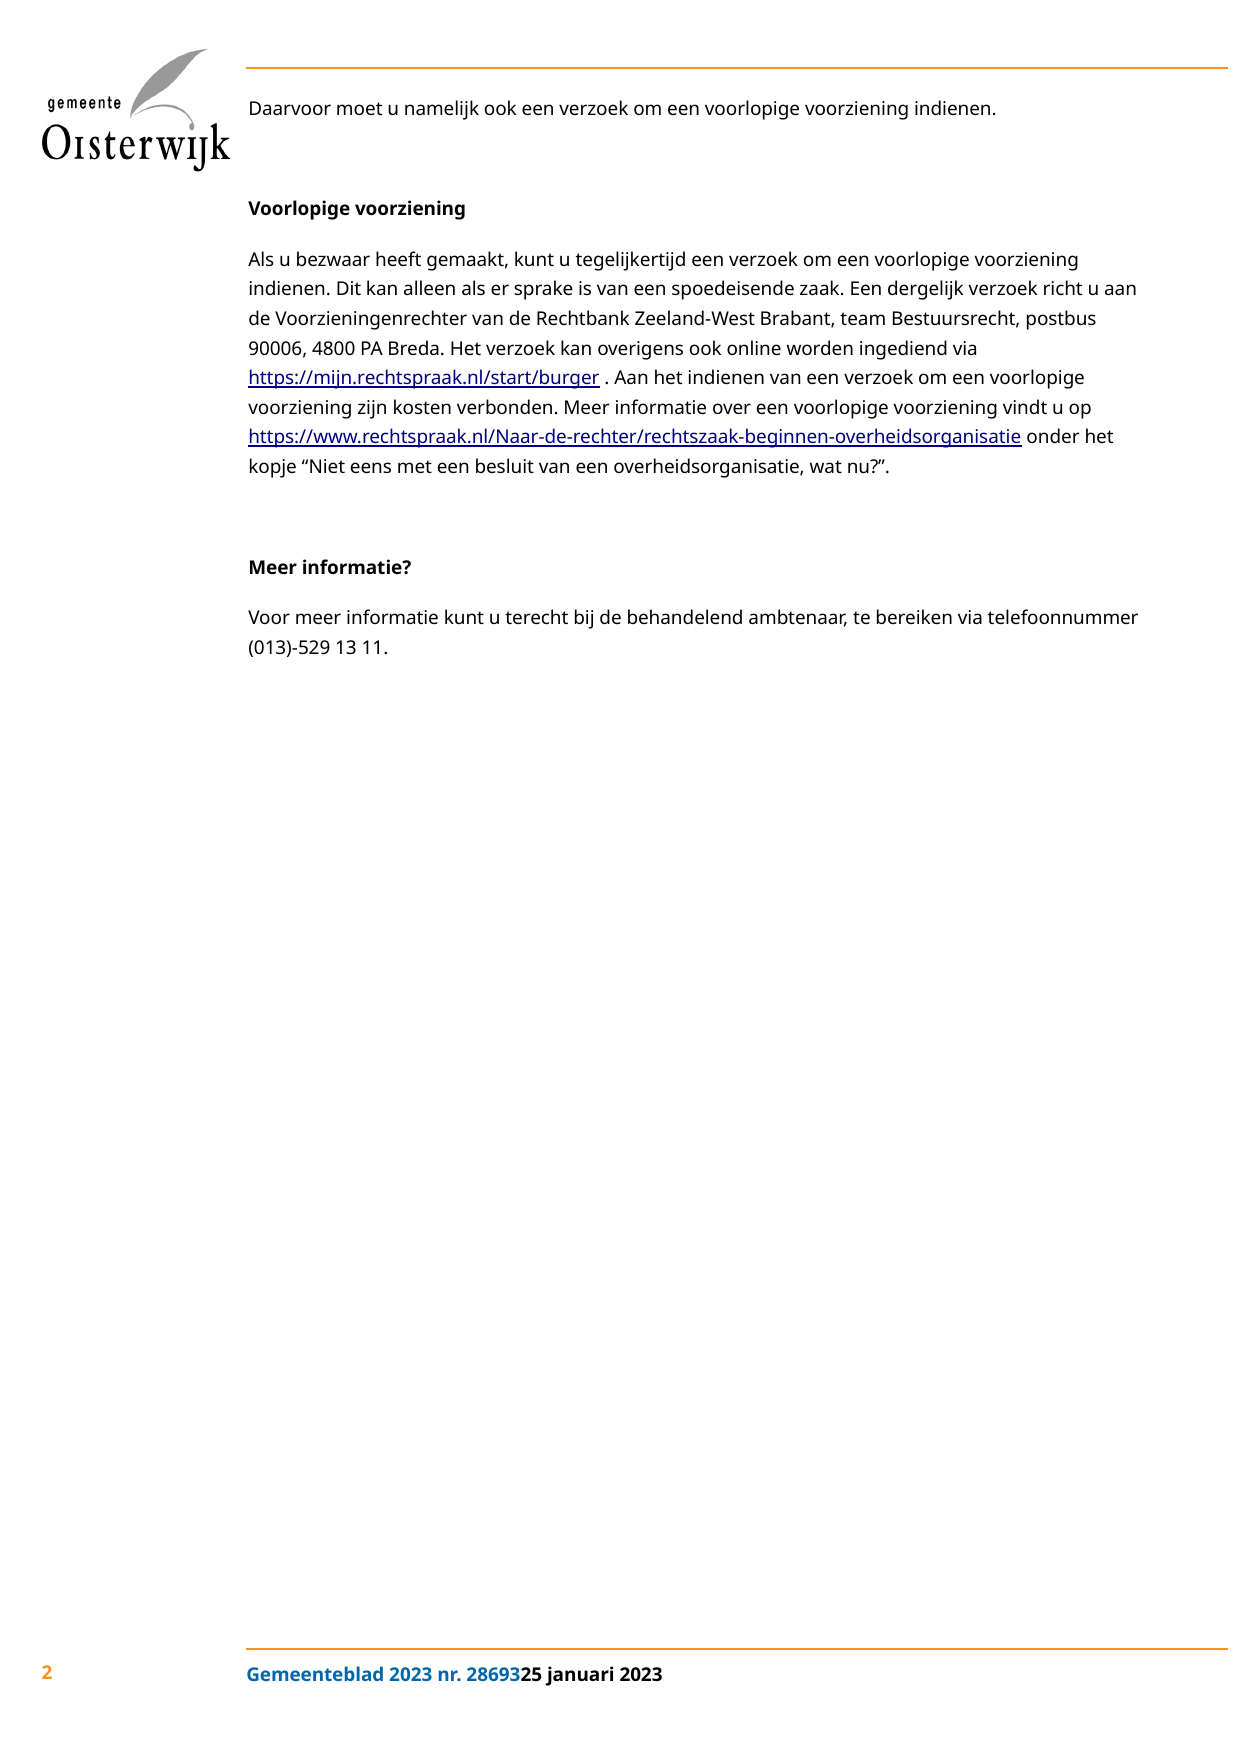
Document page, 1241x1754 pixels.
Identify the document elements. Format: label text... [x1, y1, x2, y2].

picture [41, 47, 231, 172]
text Meer informatie? [248, 554, 1152, 580]
text Voorlopige voorziening [248, 196, 1152, 221]
text Voor meer informatie kunt u terecht bij de behandelend ambtenaar, te bereiken via telefoonnummer (013)-529 13 11. [248, 604, 1152, 660]
text Daarvoor moet u namelijk ook een verzoek om een voorlopige voorziening indienen. [248, 95, 1152, 121]
text Als u bezwaar heeft gemaakt, kunt u tegelijkertijd een verzoek om een voorlopige voorziening indienen. Dit kan alleen als er sprake is van een spoedeisende zaak. Een dergelijk verzoek richt u aan de Voorzieningenrechter van de Rechtbank Zeeland-West Brabant, team Bestuursrecht, postbus 90006, 4800 PA Breda. Het verzoek kan overigens ook online worden ingediend via https://mijn.rechtspraak.nl/start/burger . Aan het indienen van een verzoek om een voorlopige voorziening zijn kosten verbonden. Meer informatie over een voorlopige voorziening vindt u op https://www.rechtspraak.nl/Naar-de-rechter/rechtszaak-beginnen-overheidsorganisatie onder het kopje “Niet eens met een besluit van een overheidsorganisatie, wat nu?”. [248, 246, 1152, 479]
